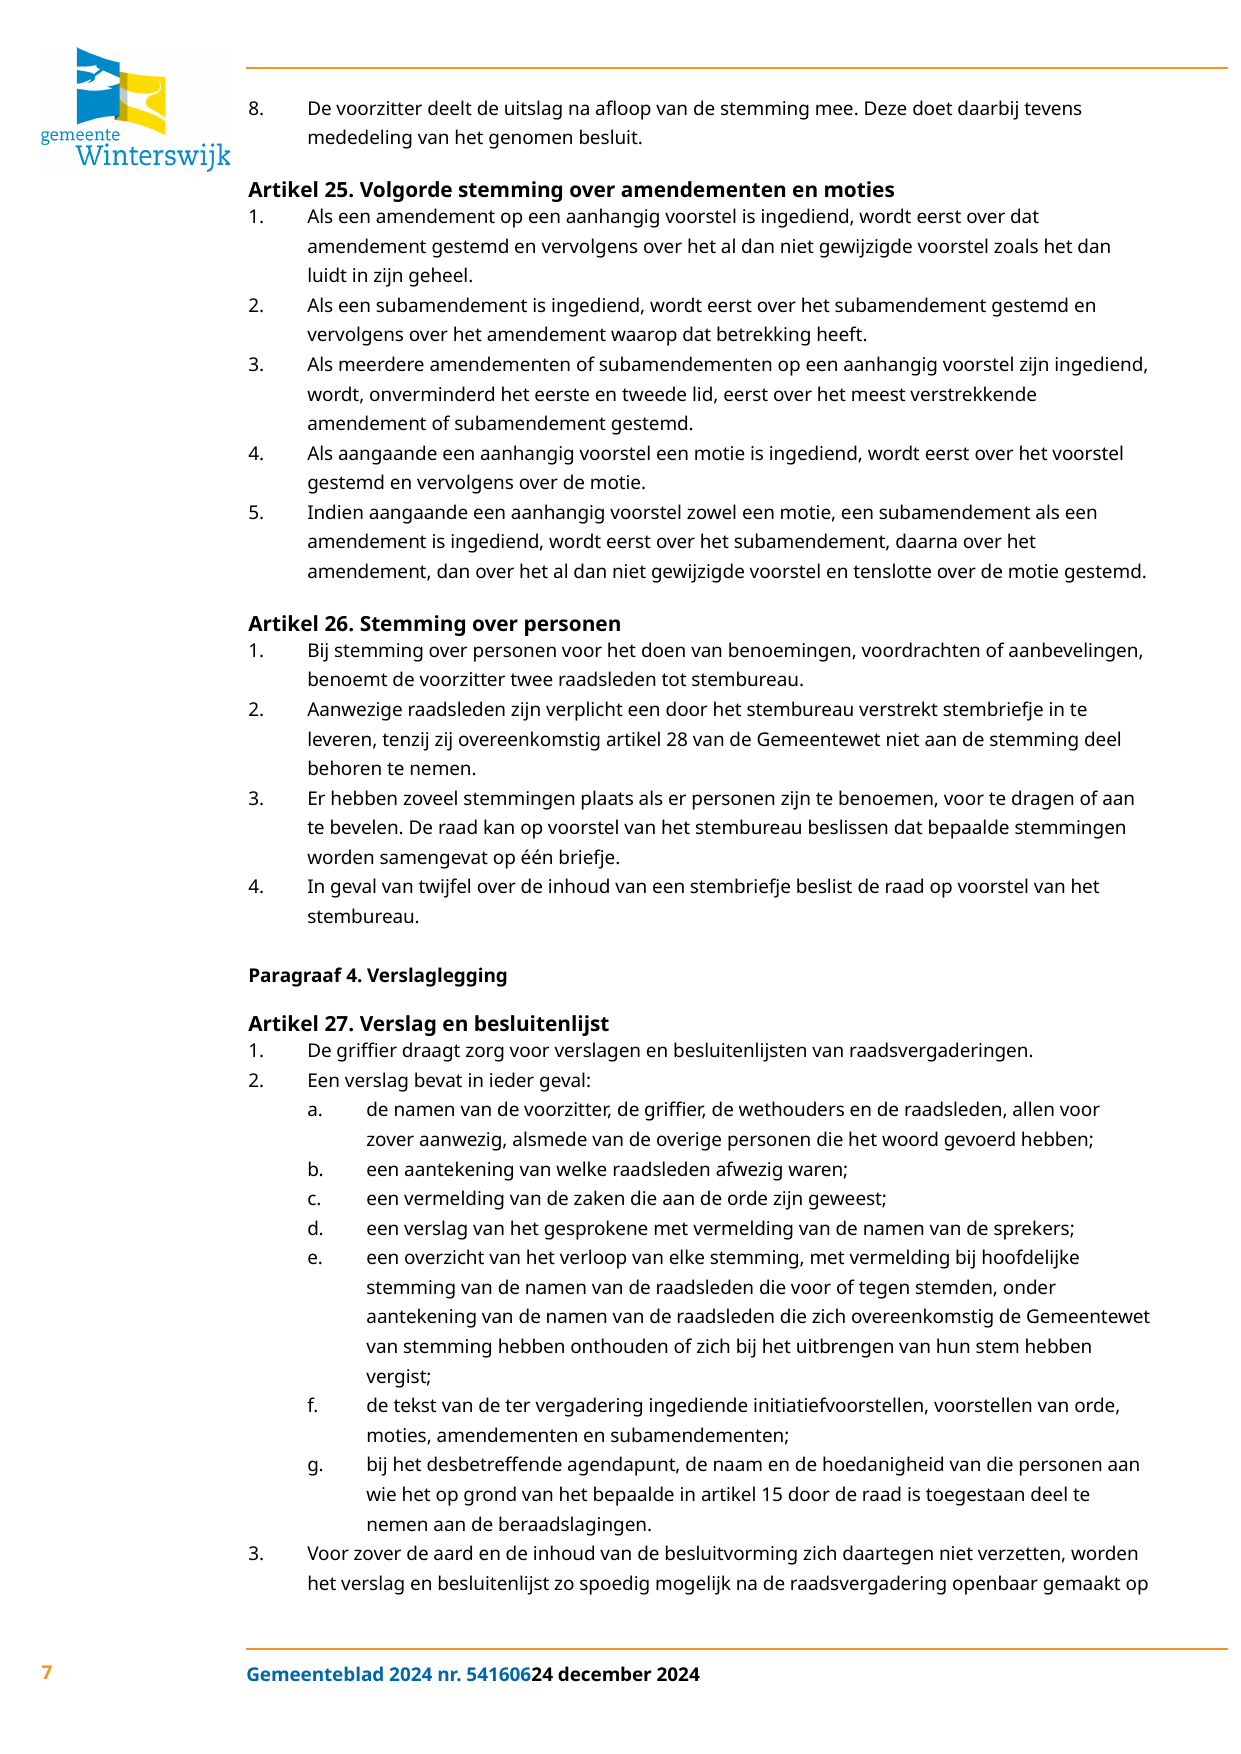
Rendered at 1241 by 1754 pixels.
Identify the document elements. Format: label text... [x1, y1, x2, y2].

list Als een subamendement is ingediend, wordt eerst over het subamendement gestemd en vervolgens over het amendement waarop dat betrekking heeft. [248, 292, 1152, 347]
list de namen van de voorzitter, de griffier, de wethouders en de raadsleden, allen voor zover aanwezig, alsmede van de overige personen die het woord gevoerd hebben; [307, 1097, 1152, 1152]
text Artikel 26. Stemming over personen [248, 609, 1152, 637]
list een overzicht van het verloop van elke stemming, met vermelding bij hoofdelijke stemming van de namen van de raadsleden die voor of tegen stemden, onder aantekening van de namen van de raadsleden die zich overeenkomstig de Gemeentewet van stemming hebben onthouden of zich bij het uitbrengen van hun stem hebben vergist; [307, 1244, 1152, 1389]
list Voor zover de aard en de inhoud van de besluitvorming zich daartegen niet verzetten, worden het verslag en besluitenlijst zo spoedig mogelijk na de raadsvergadering openbaar gemaakt op [248, 1540, 1152, 1596]
list een verslag van het gesprokene met vermelding van de namen van de sprekers; [307, 1215, 1152, 1241]
list Bij stemming over personen voor het doen van benoemingen, voordrachten of aanbevelingen, benoemt de voorzitter twee raadsleden tot stembureau. [248, 637, 1152, 692]
picture [225, 153, 231, 162]
list Een verslag bevat in ieder geval: [248, 1067, 1152, 1093]
picture [41, 47, 231, 172]
list bij het desbetreffende agendapunt, de naam en de hoedanigheid van die personen aan wie het op grond van het bepaalde in artikel 15 door de raad is toegestaan deel te nemen aan de beraadslagingen. [307, 1452, 1152, 1537]
text Paragraaf 4. Verslaglegging [248, 962, 1152, 988]
list Als een amendement op een aanhangig voorstel is ingediend, wordt eerst over dat amendement gestemd en vervolgens over het al dan niet gewijzigde voorstel zoals het dan luidt in zijn geheel. [248, 203, 1152, 288]
list De voorzitter deelt de uitslag na afloop van de stemming mee. Deze doet daarbij tevens mededeling van het genomen besluit. [248, 95, 1152, 150]
list een vermelding van de zaken die aan de orde zijn geweest; [307, 1185, 1152, 1211]
list De griffier draagt zorg voor verslagen en besluitenlijsten van raadsvergaderingen. [248, 1037, 1152, 1063]
list Er hebben zoveel stemmingen plaats als er personen zijn te benoemen, voor te dragen of aan te bevelen. De raad kan op voorstel van het stembureau beslissen dat bepaalde stemmingen worden samengevat op één briefje. [248, 785, 1152, 870]
list een aantekening van welke raadsleden afwezig waren; [307, 1156, 1152, 1182]
list Als aangaande een aanhangig voorstel een motie is ingediend, wordt eerst over het voorstel gestemd en vervolgens over de motie. [248, 440, 1152, 495]
text Artikel 27. Verslag en besluitenlijst [248, 1009, 1152, 1037]
list Als meerdere amendementen of subamendementen op een aanhangig voorstel zijn ingediend, wordt, onverminderd het eerste en tweede lid, eerst over het meest verstrekkende amendement of subamendement gestemd. [248, 351, 1152, 436]
list Aanwezige raadsleden zijn verplicht een door het stembureau verstrekt stembriefje in te leveren, tenzij zij overeenkomstig artikel 28 van de Gemeentewet niet aan de stemming deel behoren te nemen. [248, 696, 1152, 781]
list Indien aangaande een aanhangig voorstel zowel een motie, een subamendement als een amendement is ingediend, wordt eerst over het subamendement, daarna over het amendement, dan over het al dan niet gewijzigde voorstel en tenslotte over de motie gestemd. [248, 499, 1152, 584]
list de tekst van de ter vergadering ingediende initiatiefvoorstellen, voorstellen van orde, moties, amendementen en subamendementen; [307, 1392, 1152, 1448]
list In geval van twijfel over de inhoud van een stembriefje beslist de raad op voorstel van het stembureau. [248, 874, 1152, 929]
text Artikel 25. Volgorde stemming over amendementen en moties [248, 175, 1152, 203]
